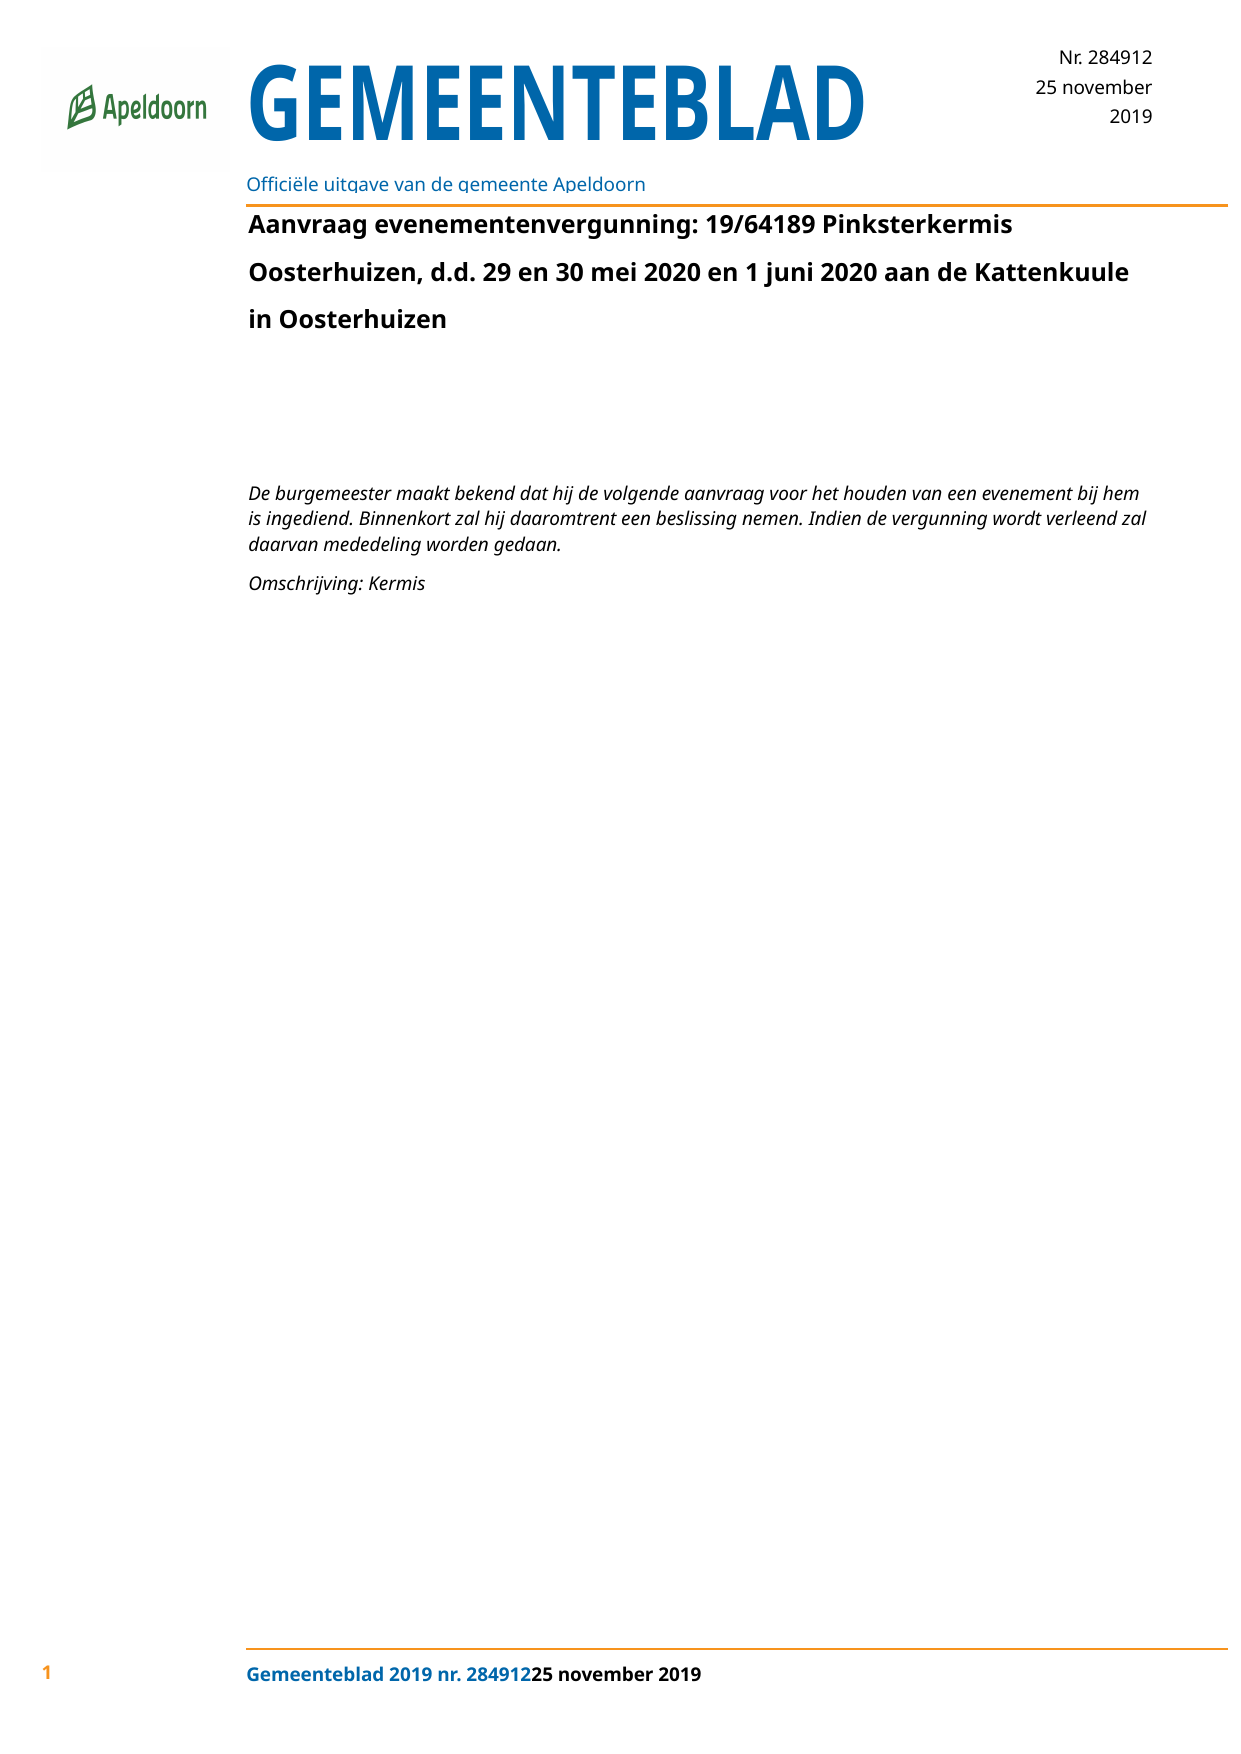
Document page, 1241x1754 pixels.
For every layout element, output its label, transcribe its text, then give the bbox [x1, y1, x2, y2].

text Aanvraag evenementenvergunning: 19/64189 Pinksterkermis Oosterhuizen, d.d. 29 en 30 mei 2020 en 1 juni 2020 aan de Kattenkuule in Oosterhuizen [248, 207, 1152, 336]
picture [41, 47, 231, 172]
text De burgemeester maakt bekend dat hij de volgende aanvraag voor het houden van een evenement bij hem is ingediend. Binnenkort zal hij daaromtrent een beslissing nemen. Indien de vergunning wordt verleend zal daarvan mededeling worden gedaan. [248, 480, 1152, 557]
text Omschrijving: Kermis [248, 571, 1152, 596]
